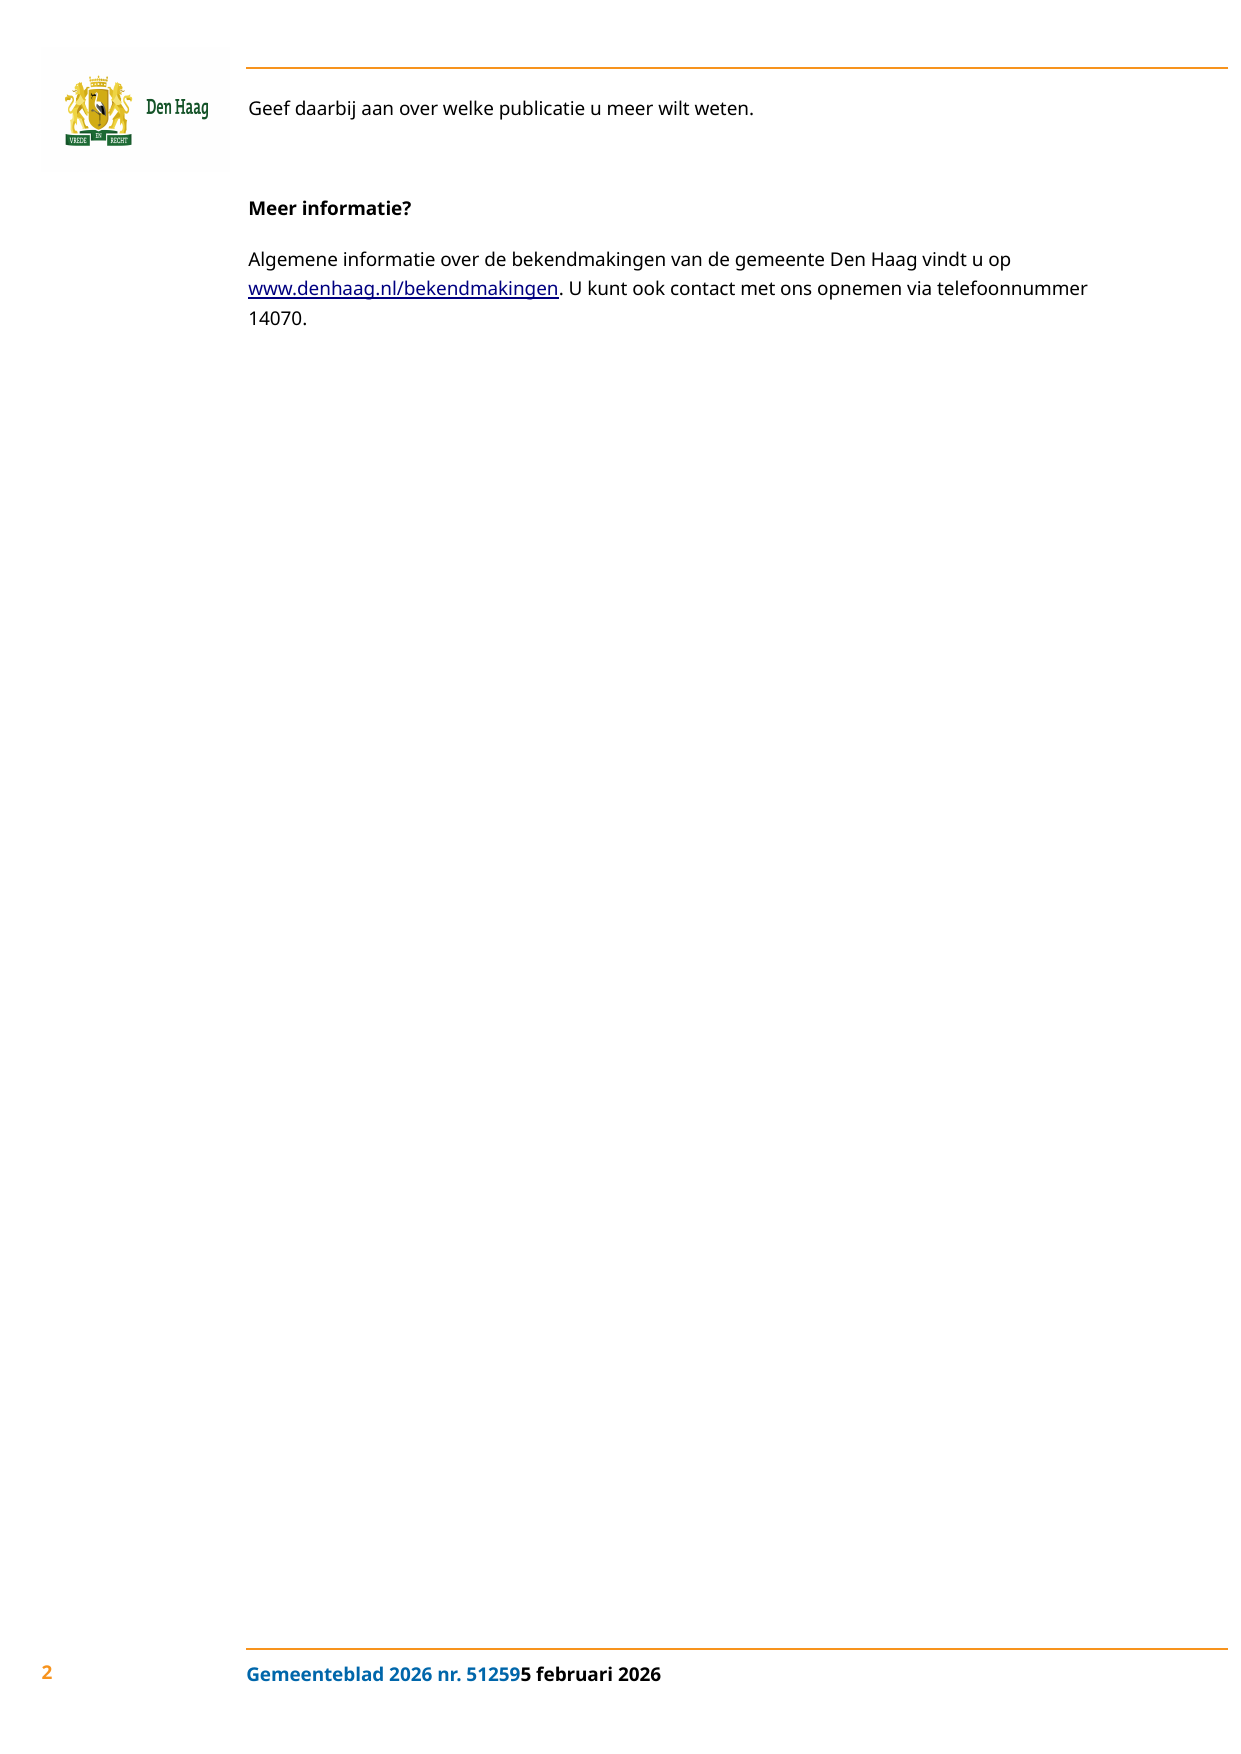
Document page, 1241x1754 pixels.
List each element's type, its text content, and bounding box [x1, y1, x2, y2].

text Geef daarbij aan over welke publicatie u meer wilt weten. [248, 95, 1152, 121]
text Meer informatie? [248, 196, 1152, 221]
text Algemene informatie over de bekendmakingen van de gemeente Den Haag vindt u op www.denhaag.nl/bekendmakingen. U kunt ook contact met ons opnemen via telefoonnummer 14070. [248, 246, 1152, 331]
picture [41, 47, 231, 172]
